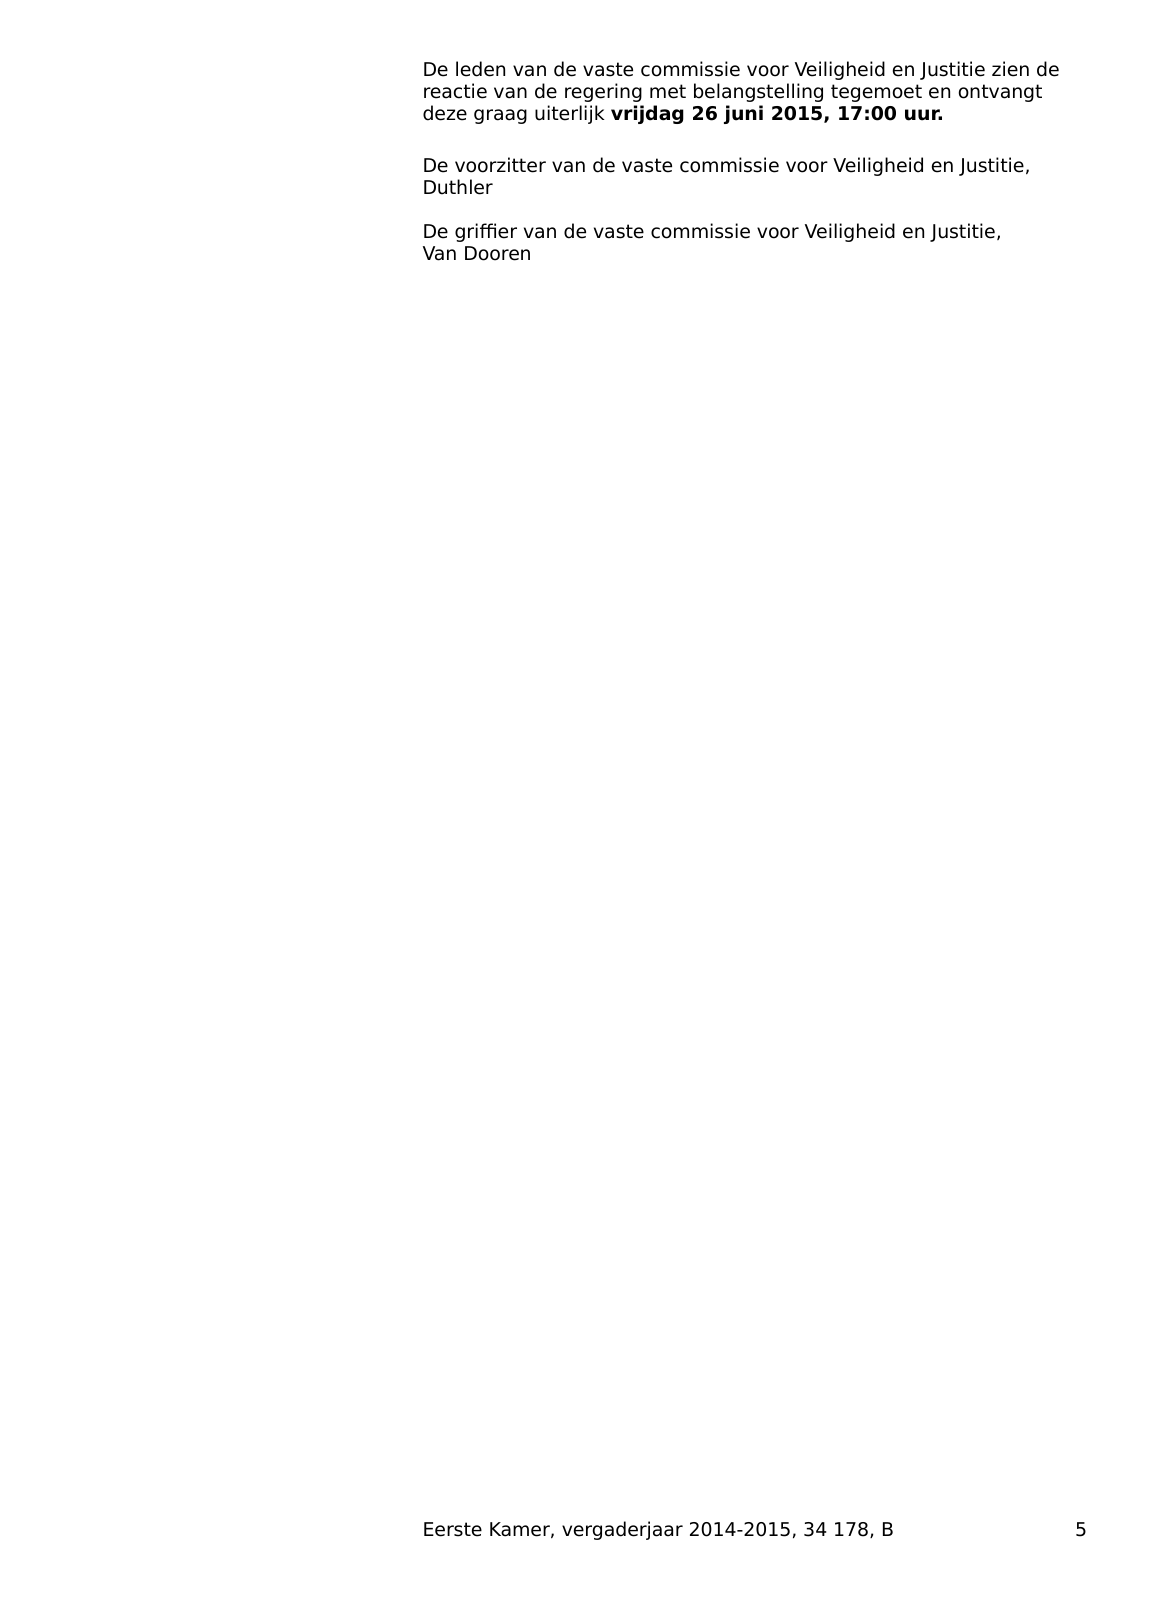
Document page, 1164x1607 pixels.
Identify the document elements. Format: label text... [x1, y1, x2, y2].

text De leden van de vaste commissie voor Veiligheid en Justitie zien de reactie van de regering met belangstelling tegemoet en ontvangt deze graag uiterlijk vrijdag 26 juni 2015, 17:00 uur. [422, 59, 1087, 125]
text De voorzitter van de vaste commissie voor Veiligheid en Justitie, Duthler [422, 155, 1087, 199]
text De griffier van de vaste commissie voor Veiligheid en Justitie, Van Dooren [422, 221, 1087, 265]
